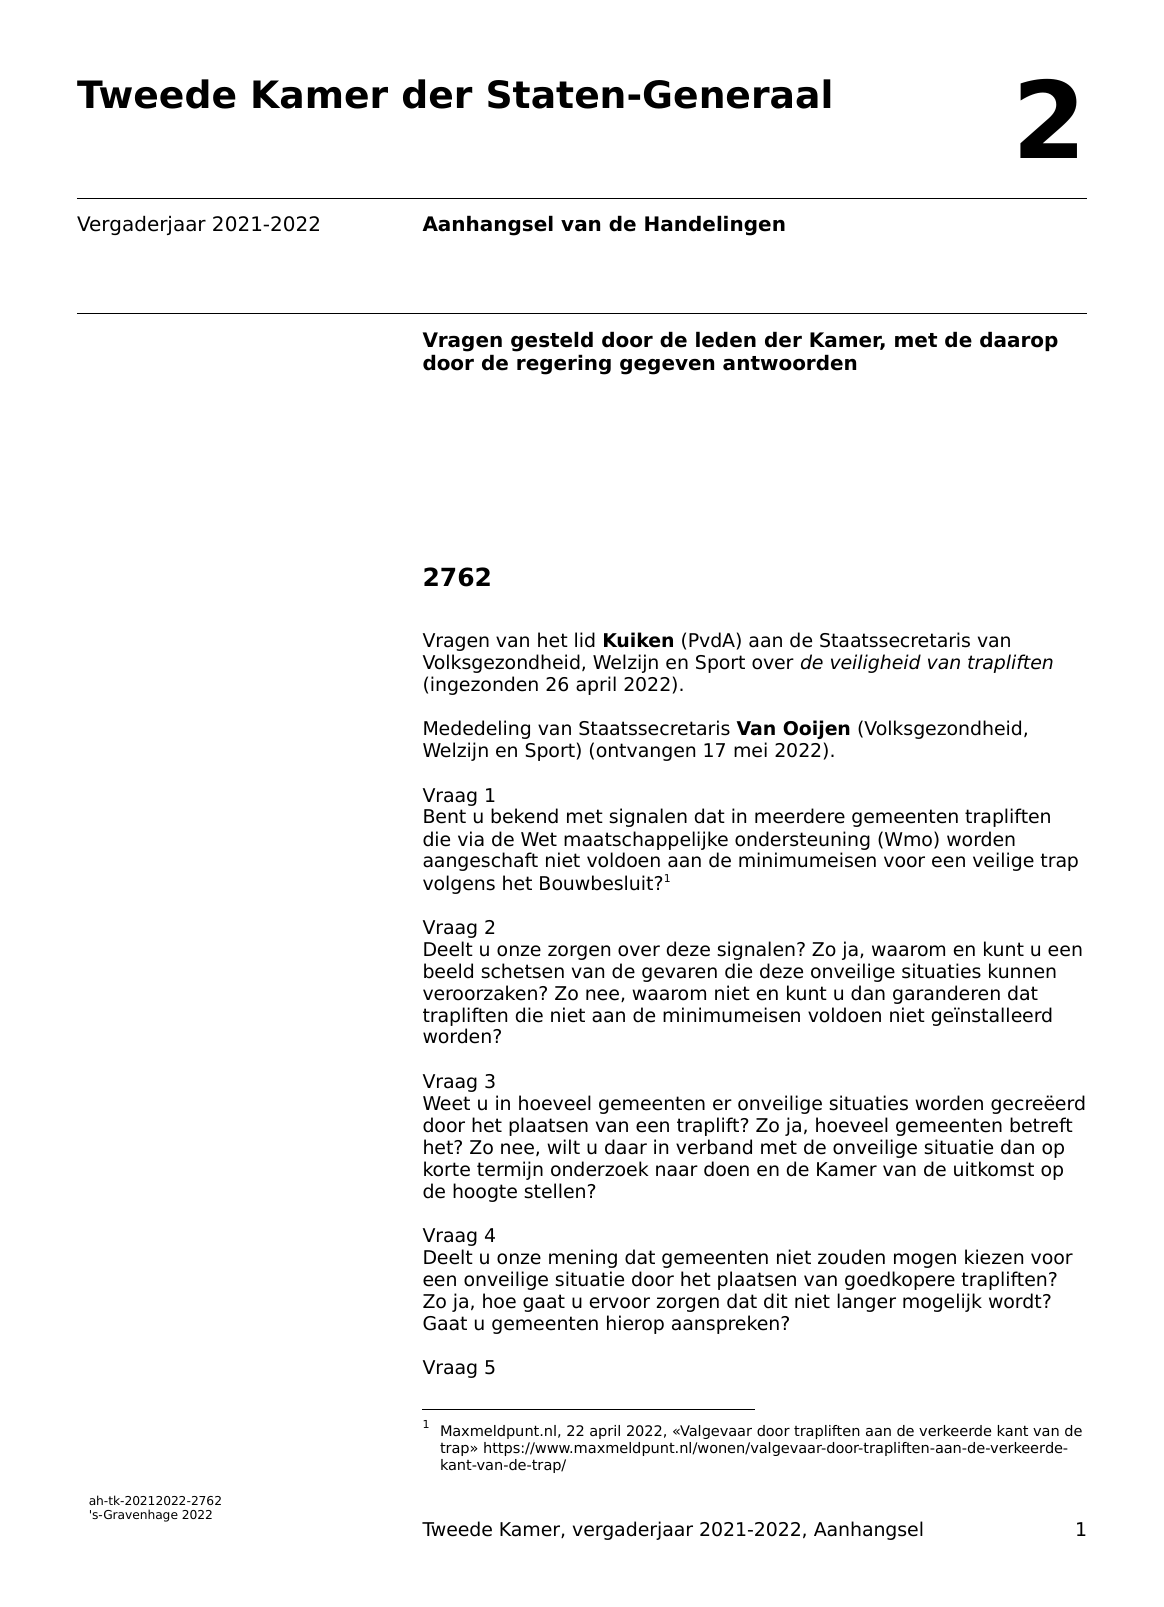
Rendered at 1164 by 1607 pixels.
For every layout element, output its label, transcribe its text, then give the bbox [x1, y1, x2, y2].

text Vragen van het lid Kuiken (PvdA) aan de Staatssecretaris van Volksgezondheid, Welzijn en Sport over de veiligheid van trapliften (ingezonden 26 april 2022). [422, 630, 1087, 696]
table_cell Vergaderjaar 2021-2022 [77, 199, 422, 313]
table_cell [77, 314, 422, 375]
table_header Tweede Kamer der Staten-Generaal [77, 59, 886, 198]
text Bent u bekend met signalen dat in meerdere gemeenten trapliften die via de Wet maatschappelijke ondersteuning (Wmo) worden aangeschaft niet voldoen aan de minimumeisen voor een veilige trap volgens het Bouwbesluit? [422, 806, 1087, 894]
text Vraag 5 [422, 1357, 1087, 1379]
text 's-Gravenhage 2022 [88, 1508, 323, 1522]
text 2762 [422, 563, 1087, 592]
text Deelt u onze zorgen over deze signalen? Zo ja, waarom en kunt u een beeld schetsen van de gevaren die deze onveilige situaties kunnen veroorzaken? Zo nee, waarom niet en kunt u dan garanderen dat trapliften die niet aan de minimumeisen voldoen niet geïnstalleerd worden? [422, 938, 1087, 1048]
table_header 2 [886, 59, 1087, 198]
table_cell Vragen gesteld door de leden der Kamer, met de daarop door de regering gegeven antwoorden [422, 314, 1087, 375]
text Vraag 3 [422, 1071, 1087, 1093]
text Vraag 1 [422, 784, 1087, 806]
text Deelt u onze mening dat gemeenten niet zouden mogen kiezen voor een onveilige situatie door het plaatsen van goedkopere trapliften? Zo ja, hoe gaat u ervoor zorgen dat dit niet langer mogelijk wordt? Gaat u gemeenten hierop aanspreken? [422, 1247, 1087, 1334]
text Vraag 2 [422, 917, 1087, 938]
text Vraag 4 [422, 1225, 1087, 1247]
table_cell Aanhangsel van de Handelingen [422, 199, 1087, 313]
text ah-tk-20212022-2762 [88, 1494, 323, 1508]
text Weet u in hoeveel gemeenten er onveilige situaties worden gecreëerd door het plaatsen van een traplift? Zo ja, hoeveel gemeenten betreft het? Zo nee, wilt u daar in verband met de onveilige situatie dan op korte termijn onderzoek naar doen en de Kamer van de uitkomst op de hoogte stellen? [422, 1093, 1087, 1202]
text Maxmeldpunt.nl, 22 april 2022, «Valgevaar door trapliften aan de verkeerde kant van de trap» https://www.maxmeldpunt.nl/wonen/valgevaar-door-trapliften-aan-de-verkeerde-kant-van-de-trap/ [422, 1418, 1087, 1474]
text Mededeling van Staatssecretaris Van Ooijen (Volksgezondheid, Welzijn en Sport) (ontvangen 17 mei 2022). [422, 718, 1087, 762]
